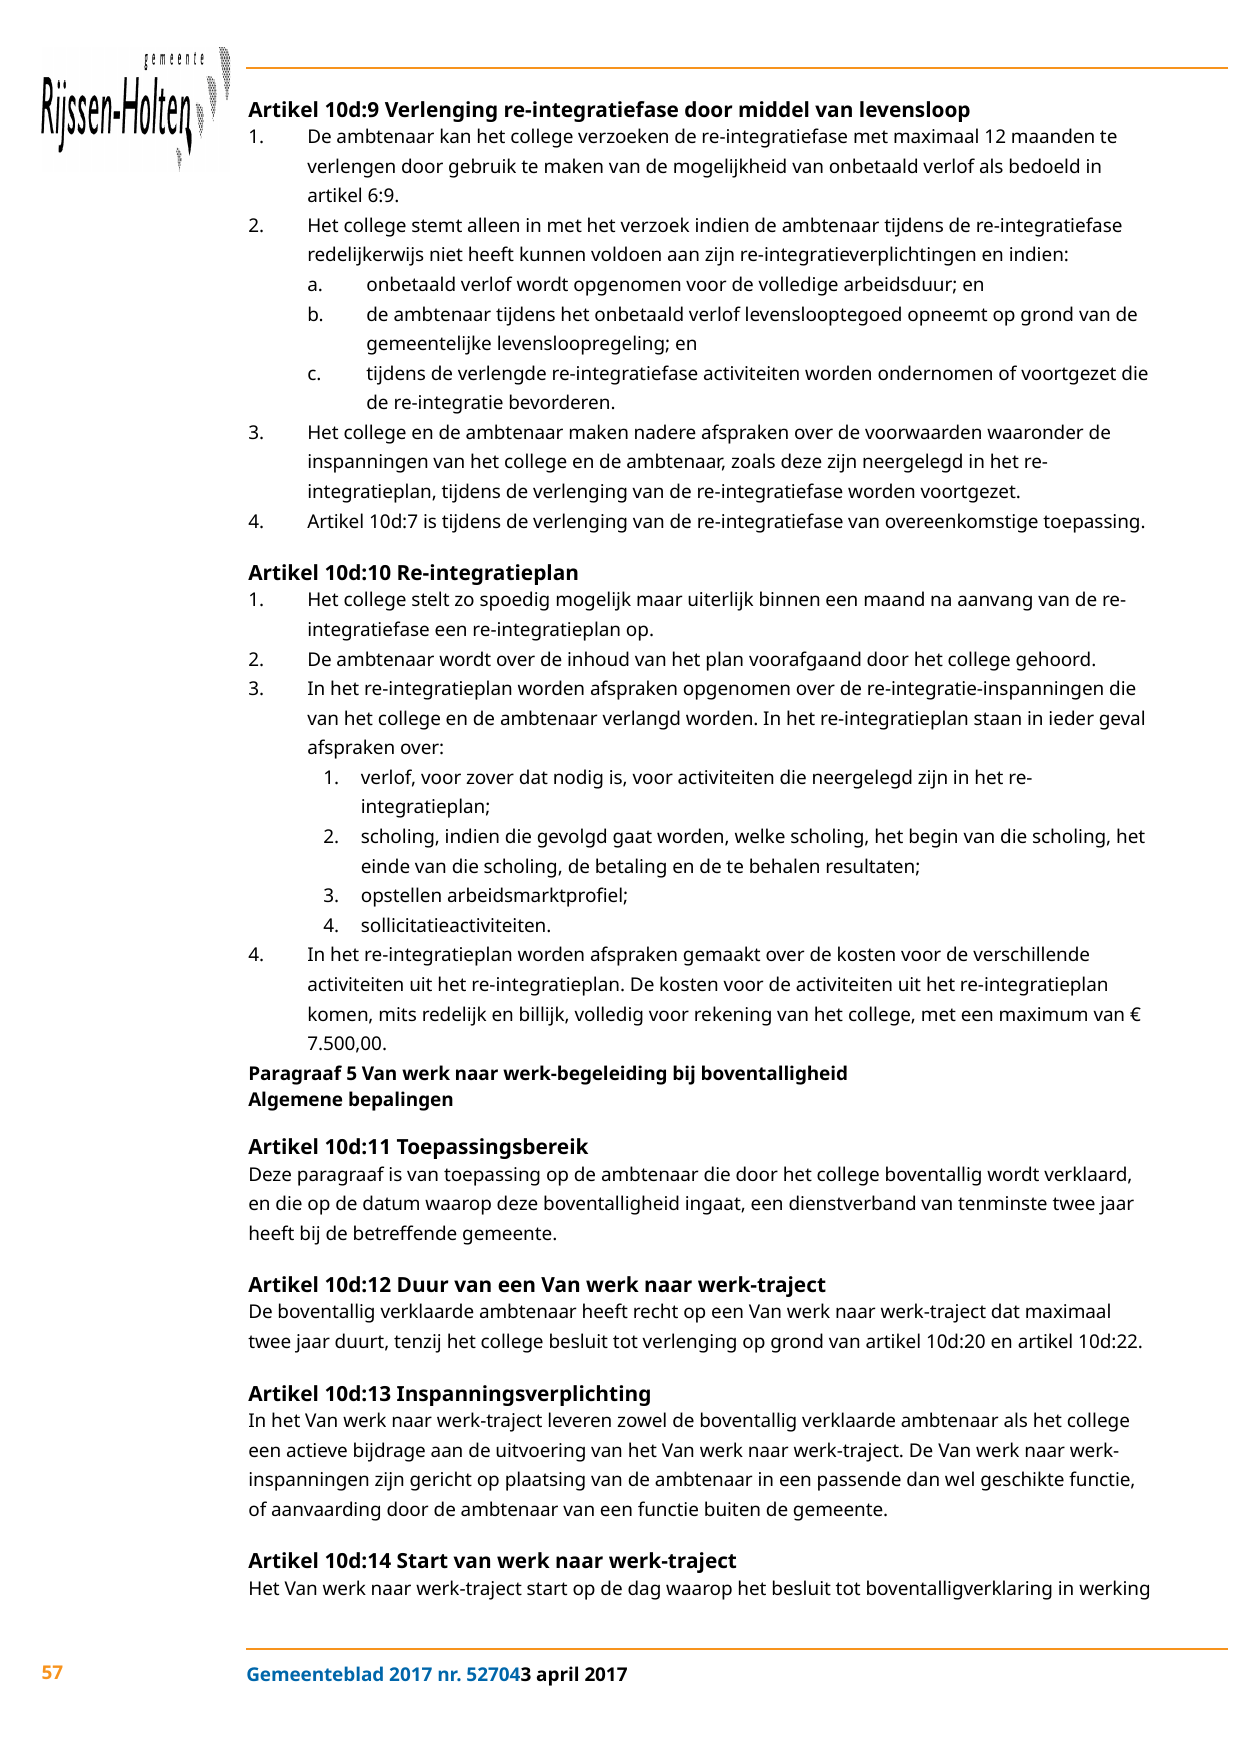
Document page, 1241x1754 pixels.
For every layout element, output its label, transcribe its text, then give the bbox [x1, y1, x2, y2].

list onbetaald verlof wordt opgenomen voor de volledige arbeidsduur; en [307, 271, 1152, 297]
list verlof, voor zover dat nodig is, voor activiteiten die neergelegd zijn in het re-integratieplan; [323, 764, 1152, 819]
list sollicitatieactiviteiten. [323, 912, 1152, 938]
list De ambtenaar kan het college verzoeken de re-integratiefase met maximaal 12 maanden te verlengen door gebruik te maken van de mogelijkheid van onbetaald verlof als bedoeld in artikel 6:9. [248, 123, 1152, 208]
text Artikel 10d:13 Inspanningsverplichting [248, 1379, 1152, 1407]
text Het Van werk naar werk-traject start op de dag waarop het besluit tot boventalligverklaring in werking [248, 1575, 1152, 1601]
list Het college stemt alleen in met het verzoek indien de ambtenaar tijdens de re-integratiefase redelijkerwijs niet heeft kunnen voldoen aan zijn re-integratieverplichtingen en indien: [248, 212, 1152, 267]
list In het re-integratieplan worden afspraken opgenomen over de re-integratie-inspanningen die van het college en de ambtenaar verlangd worden. In het re-integratieplan staan in ieder geval afspraken over: [248, 675, 1152, 760]
text Artikel 10d:11 Toepassingsbereik [248, 1132, 1152, 1161]
list tijdens de verlengde re-integratiefase activiteiten worden ondernomen of voortgezet die de re-integratie bevorderen. [307, 360, 1152, 415]
list scholing, indien die gevolgd gaat worden, welke scholing, het begin van die scholing, het einde van die scholing, de betaling en de te behalen resultaten; [323, 823, 1152, 879]
text Deze paragraaf is van toepassing op de ambtenaar die door het college boventallig wordt verklaard, en die op de datum waarop deze boventalligheid ingaat, een dienstverband van tenminste twee jaar heeft bij de betreffende gemeente. [248, 1161, 1152, 1246]
text Artikel 10d:10 Re-integratieplan [248, 558, 1152, 587]
text De boventallig verklaarde ambtenaar heeft recht op een Van werk naar werk-traject dat maximaal twee jaar duurt, tenzij het college besluit tot verlenging op grond van artikel 10d:20 en artikel 10d:22. [248, 1299, 1152, 1354]
list opstellen arbeidsmarktprofiel; [323, 882, 1152, 908]
text Artikel 10d:14 Start van werk naar werk-traject [248, 1546, 1152, 1575]
text Artikel 10d:12 Duur van een Van werk naar werk-traject [248, 1270, 1152, 1299]
text Algemene bepalingen [248, 1086, 1152, 1111]
text In het Van werk naar werk-traject leveren zowel de boventallig verklaarde ambtenaar als het college een actieve bijdrage aan de uitvoering van het Van werk naar werk-traject. De Van werk naar werk-inspanningen zijn gericht op plaatsing van de ambtenaar in een passende dan wel geschikte functie, of aanvaarding door de ambtenaar van een functie buiten de gemeente. [248, 1407, 1152, 1522]
list De ambtenaar wordt over de inhoud van het plan voorafgaand door het college gehoord. [248, 646, 1152, 672]
list Artikel 10d:7 is tijdens de verlenging van de re-integratiefase van overeenkomstige toepassing. [248, 508, 1152, 533]
text Artikel 10d:9 Verlenging re-integratiefase door middel van levensloop [248, 95, 1152, 123]
picture [41, 47, 231, 172]
text Paragraaf 5 Van werk naar werk-begeleiding bij boventalligheid [248, 1060, 1152, 1086]
list de ambtenaar tijdens het onbetaald verlof levenslooptegoed opneemt op grond van de gemeentelijke levensloopregeling; en [307, 301, 1152, 356]
list In het re-integratieplan worden afspraken gemaakt over de kosten voor de verschillende activiteiten uit het re-integratieplan. De kosten voor de activiteiten uit het re-integratieplan komen, mits redelijk en billijk, volledig voor rekening van het college, met een maximum van € 7.500,00. [248, 942, 1152, 1056]
list Het college stelt zo spoedig mogelijk maar uiterlijk binnen een maand na aanvang van de re-integratiefase een re-integratieplan op. [248, 587, 1152, 642]
list Het college en de ambtenaar maken nadere afspraken over de voorwaarden waaronder de inspanningen van het college en de ambtenaar, zoals deze zijn neergelegd in het re-integratieplan, tijdens de verlenging van de re-integratiefase worden voortgezet. [248, 419, 1152, 504]
